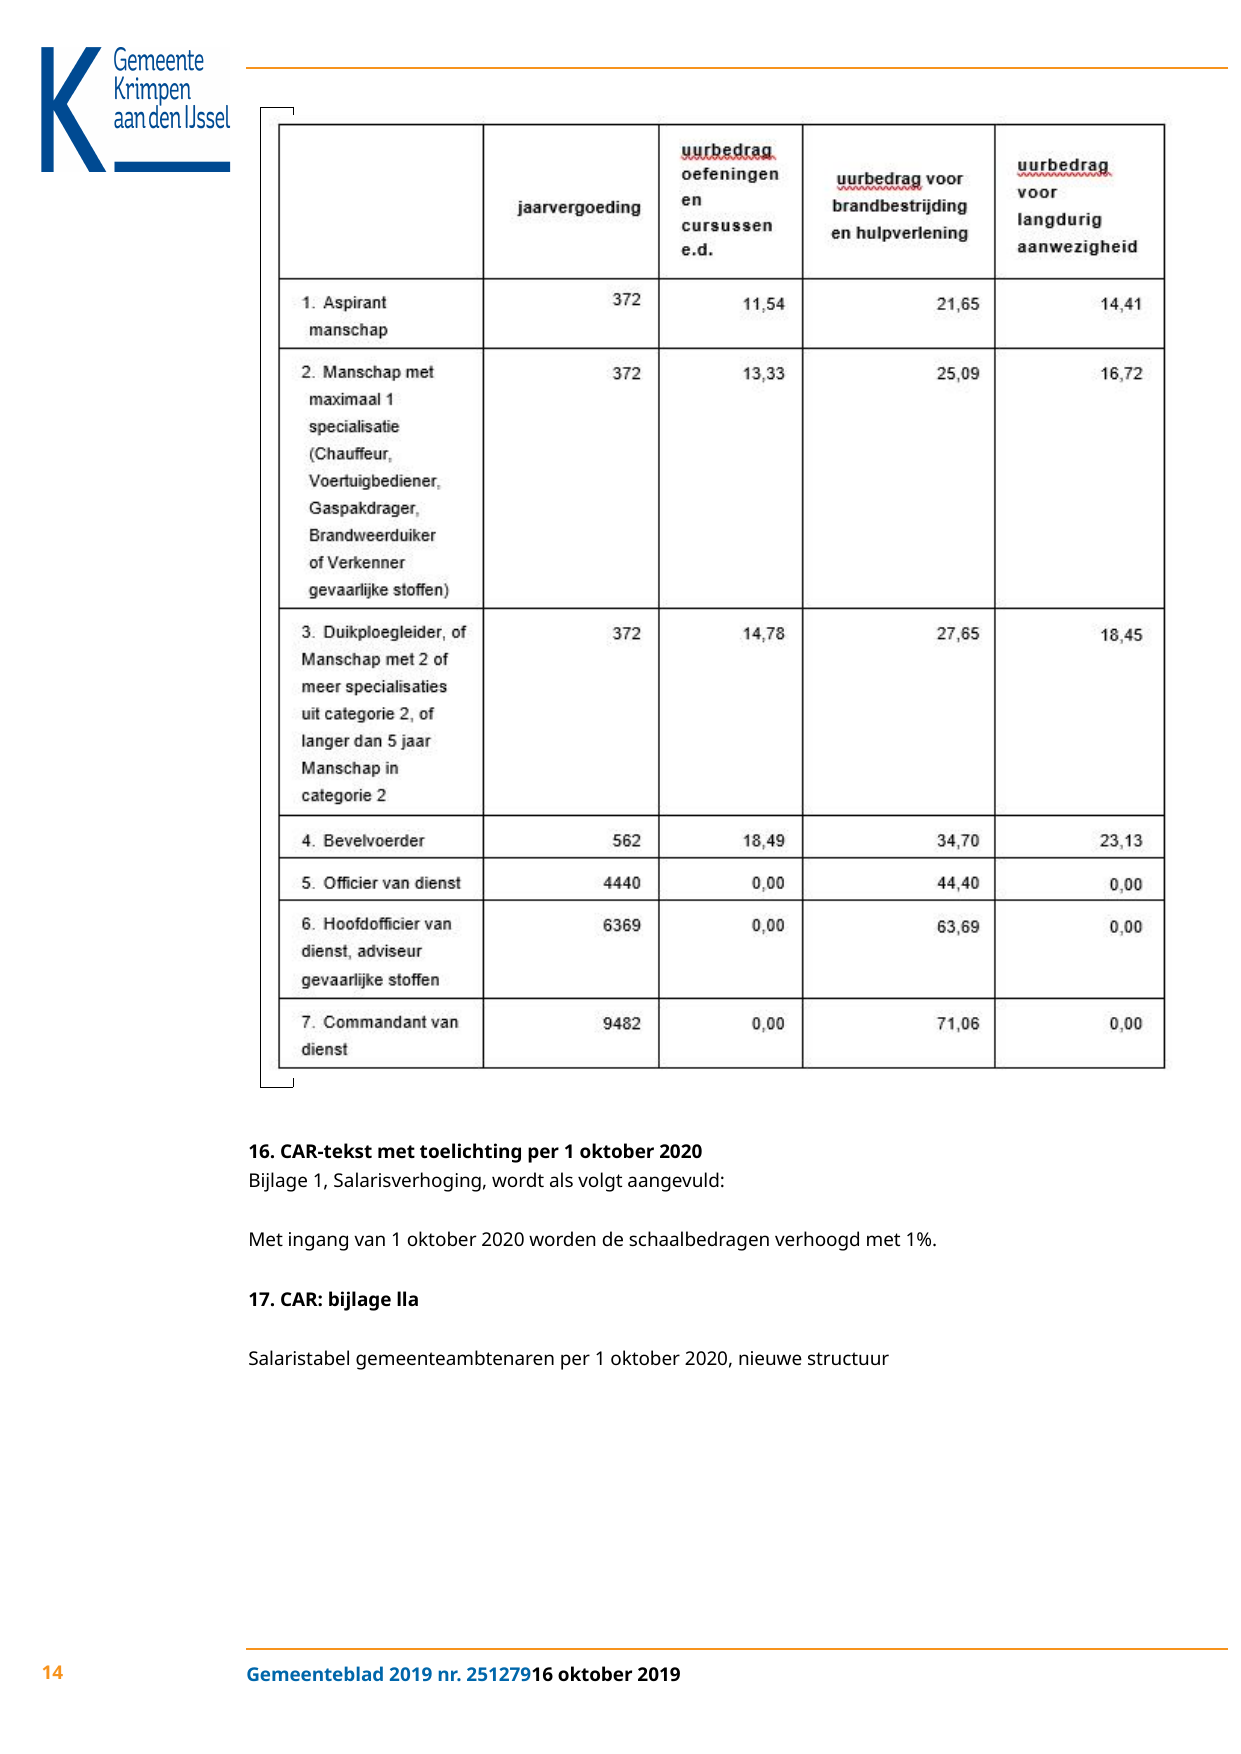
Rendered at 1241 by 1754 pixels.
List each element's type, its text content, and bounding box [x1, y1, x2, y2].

text Salaristabel gemeenteambtenaren per 1 oktober 2020, nieuwe structuur [248, 1345, 1152, 1371]
text 16. CAR-tekst met toelichting per 1 oktober 2020 [248, 1138, 1152, 1164]
text Met ingang van 1 oktober 2020 worden de schaalbedragen verhoogd met 1%. [248, 1227, 1152, 1252]
picture [268, 115, 1173, 1078]
text Bijlage 1, Salarisverhoging, wordt als volgt aangevuld: [248, 1167, 1152, 1193]
text 17. CAR: bijlage lla [248, 1286, 1152, 1312]
picture [41, 47, 231, 172]
